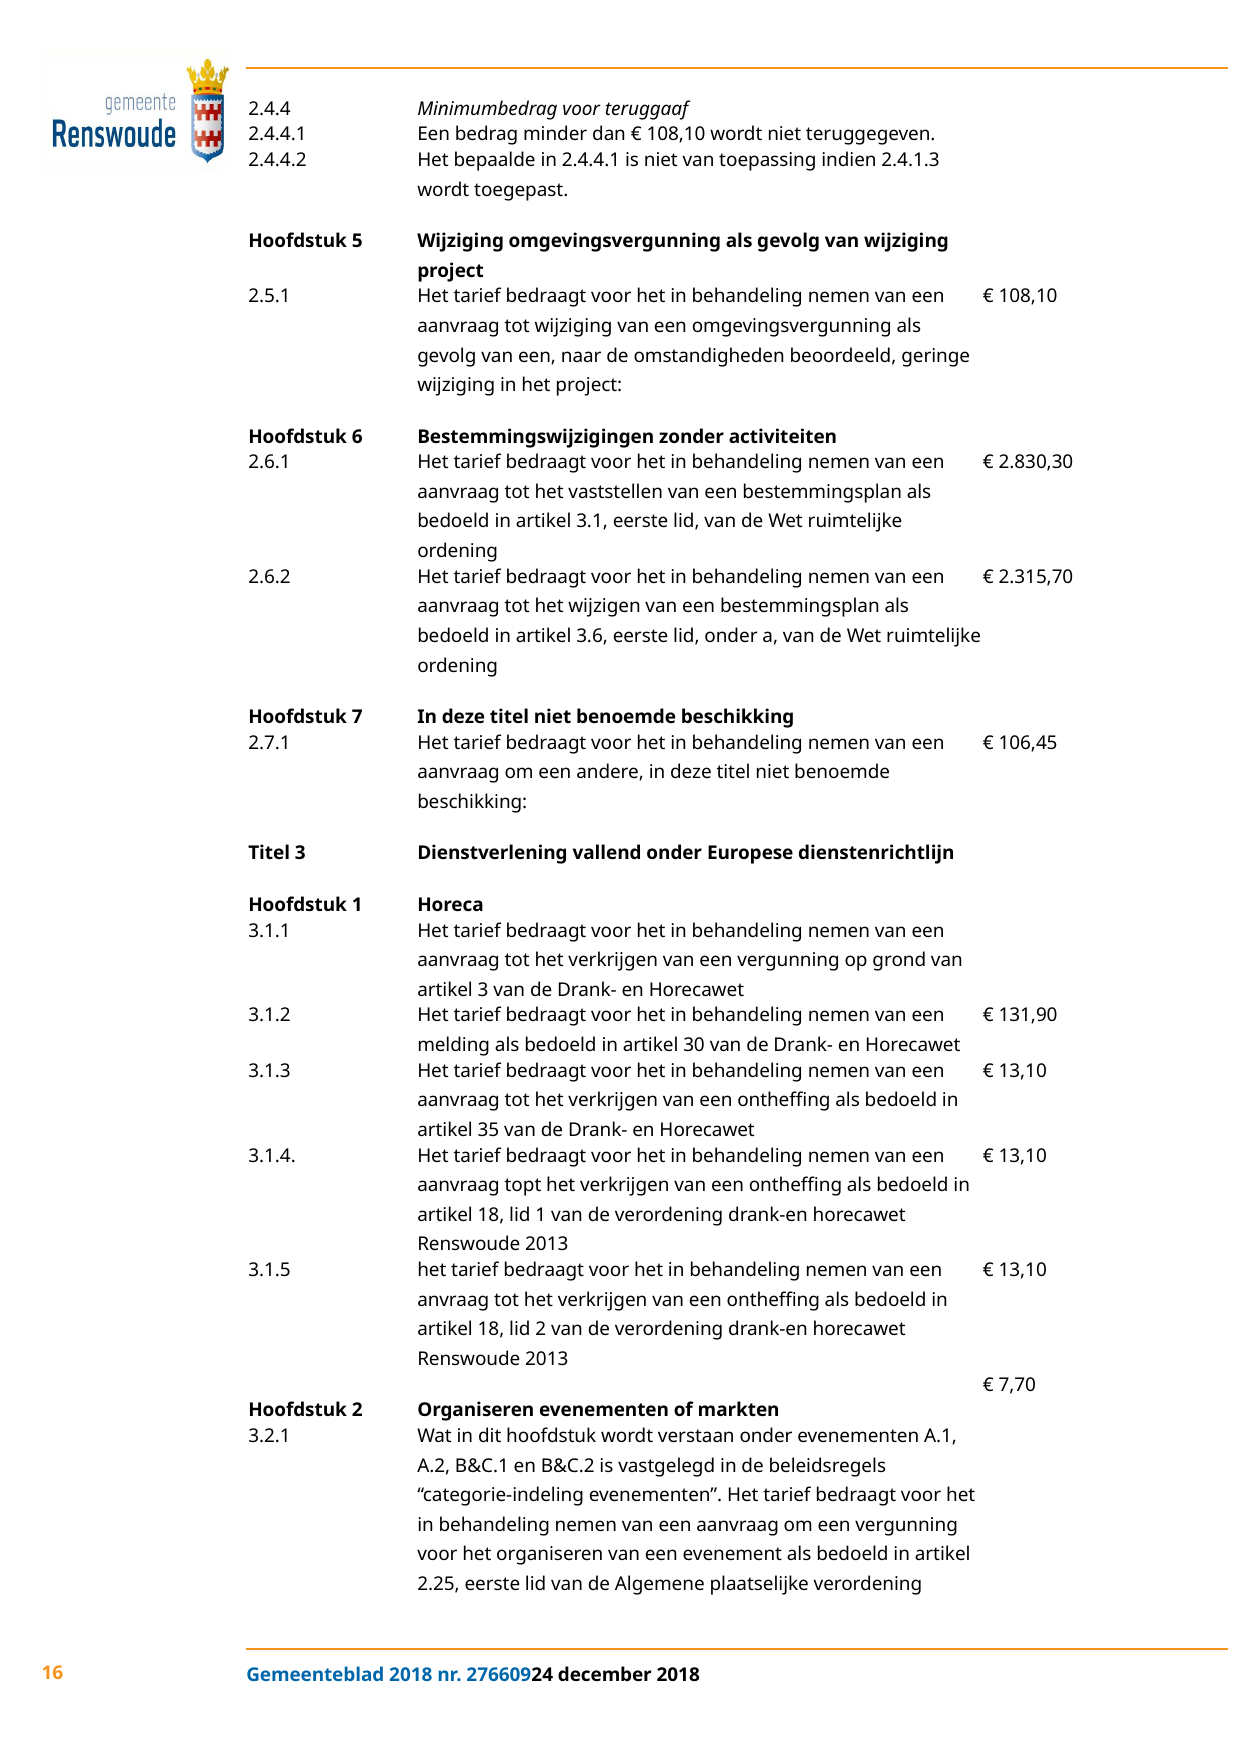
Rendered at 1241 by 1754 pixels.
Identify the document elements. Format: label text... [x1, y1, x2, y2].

table_cell [983, 917, 1152, 1002]
table_cell 3.1.1 [248, 917, 417, 1002]
table_cell 2.6.2 [248, 563, 417, 677]
table_cell het tarief bedraagt voor het in behandeling nemen van een anvraag tot het verkrijgen van een ontheffing als bedoeld in artikel 18, lid 2 van de verordening drank-en horecawet Renswoude 2013 [417, 1256, 983, 1371]
table_cell Het tarief bedraagt voor het in behandeling nemen van een aanvraag tot het verkrijgen van een vergunning op grond van artikel 3 van de Drank- en Horecawet [417, 917, 983, 1002]
table_cell Hoofdstuk 5 [248, 227, 417, 283]
table_cell Het tarief bedraagt voor het in behandeling nemen van een aanvraag tot het wijzigen van een bestemmingsplan als bedoeld in artikel 3.6, eerste lid, onder a, van de Wet ruimtelijke ordening [417, 563, 983, 677]
table_cell € 2.830,30 [983, 449, 1152, 563]
picture [41, 47, 231, 172]
table_cell € 2.315,70 [983, 563, 1152, 677]
table_cell € 108,10 [983, 283, 1152, 397]
table_cell 3.1.2 [248, 1002, 417, 1057]
table_cell 2.7.1 [248, 729, 417, 814]
table_cell Wat in dit hoofdstuk wordt verstaan onder evenementen A.1, A.2, B&C.1 en B&C.2 is vastgelegd in de beleidsregels “categorie-indeling evenementen”. Het tarief bedraagt voor het in behandeling nemen van een aanvraag om een vergunning voor het organiseren van een evenement als bedoeld in artikel 2.25, eerste lid van de Algemene plaatselijke verordening [417, 1422, 983, 1596]
table_cell € 131,90 [983, 1002, 1152, 1057]
table_cell [417, 814, 983, 839]
table_cell [983, 703, 1152, 729]
table_cell Hoofdstuk 1 [248, 891, 417, 917]
table_cell Een bedrag minder dan € 108,10 wordt niet teruggegeven. [417, 121, 983, 146]
table_cell [983, 202, 1152, 227]
table_cell 2.4.4.1 [248, 121, 417, 146]
table_cell [248, 865, 417, 891]
table_cell [417, 202, 983, 227]
table_cell Hoofdstuk 6 [248, 423, 417, 448]
table_cell [248, 202, 417, 227]
table_cell [417, 397, 983, 423]
table_cell Het bepaalde in 2.4.4.1 is niet van toepassing indien 2.4.1.3 wordt toegepast. [417, 146, 983, 202]
table_cell Hoofdstuk 2 [248, 1397, 417, 1422]
table_cell [983, 227, 1152, 283]
table_cell [983, 397, 1152, 423]
table_cell € 7,70 [983, 1371, 1152, 1397]
table_cell Horeca [417, 891, 983, 917]
table_cell Het tarief bedraagt voor het in behandeling nemen van een melding als bedoeld in artikel 30 van de Drank- en Horecawet [417, 1002, 983, 1057]
table_cell [248, 814, 417, 839]
table_cell Hoofdstuk 7 [248, 703, 417, 729]
table_cell [983, 678, 1152, 703]
table_cell [983, 1397, 1152, 1422]
table_cell [983, 840, 1152, 865]
table_cell Titel 3 [248, 840, 417, 865]
table_cell Organiseren evenementen of markten [417, 1397, 983, 1422]
table_cell Minimumbedrag voor teruggaaf [417, 95, 983, 121]
table_cell € 13,10 [983, 1057, 1152, 1142]
table_cell [983, 814, 1152, 839]
table_cell Dienstverlening vallend onder Europese dienstenrichtlijn [417, 840, 983, 865]
table_cell In deze titel niet benoemde beschikking [417, 703, 983, 729]
table_cell [417, 865, 983, 891]
table_cell [417, 1371, 983, 1397]
table_cell [248, 397, 417, 423]
table_cell [983, 423, 1152, 448]
table_cell [983, 95, 1152, 121]
table_cell [417, 678, 983, 703]
table_cell 2.4.4.2 [248, 146, 417, 202]
table_cell [983, 121, 1152, 146]
table_cell 3.1.5 [248, 1256, 417, 1371]
table_cell Het tarief bedraagt voor het in behandeling nemen van een aanvraag om een andere, in deze titel niet benoemde beschikking: [417, 729, 983, 814]
table_cell 2.6.1 [248, 449, 417, 563]
table_cell 2.5.1 [248, 283, 417, 397]
table_cell Het tarief bedraagt voor het in behandeling nemen van een aanvraag tot wijziging van een omgevingsvergunning als gevolg van een, naar de omstandigheden beoordeeld, geringe wijziging in het project: [417, 283, 983, 397]
table_cell Het tarief bedraagt voor het in behandeling nemen van een aanvraag topt het verkrijgen van een ontheffing als bedoeld in artikel 18, lid 1 van de verordening drank-en horecawet Renswoude 2013 [417, 1142, 983, 1256]
table_cell € 13,10 [983, 1142, 1152, 1256]
table_cell [983, 146, 1152, 202]
table_cell 3.1.4. [248, 1142, 417, 1256]
table_cell [983, 891, 1152, 917]
table_cell Bestemmingswijzigingen zonder activiteiten [417, 423, 983, 448]
table_cell [983, 1422, 1152, 1596]
table_cell € 13,10 [983, 1256, 1152, 1371]
table_cell Het tarief bedraagt voor het in behandeling nemen van een aanvraag tot het verkrijgen van een ontheffing als bedoeld in artikel 35 van de Drank- en Horecawet [417, 1057, 983, 1142]
table_cell 3.2.1 [248, 1422, 417, 1596]
table_cell 3.1.3 [248, 1057, 417, 1142]
table_cell 2.4.4 [248, 95, 417, 121]
table_cell [248, 1371, 417, 1397]
table_cell Het tarief bedraagt voor het in behandeling nemen van een aanvraag tot het vaststellen van een bestemmingsplan als bedoeld in artikel 3.1, eerste lid, van de Wet ruimtelijke ordening [417, 449, 983, 563]
table_cell [248, 678, 417, 703]
table_cell [983, 865, 1152, 891]
table_cell € 106,45 [983, 729, 1152, 814]
table_cell Wijziging omgevingsvergunning als gevolg van wijziging project [417, 227, 983, 283]
